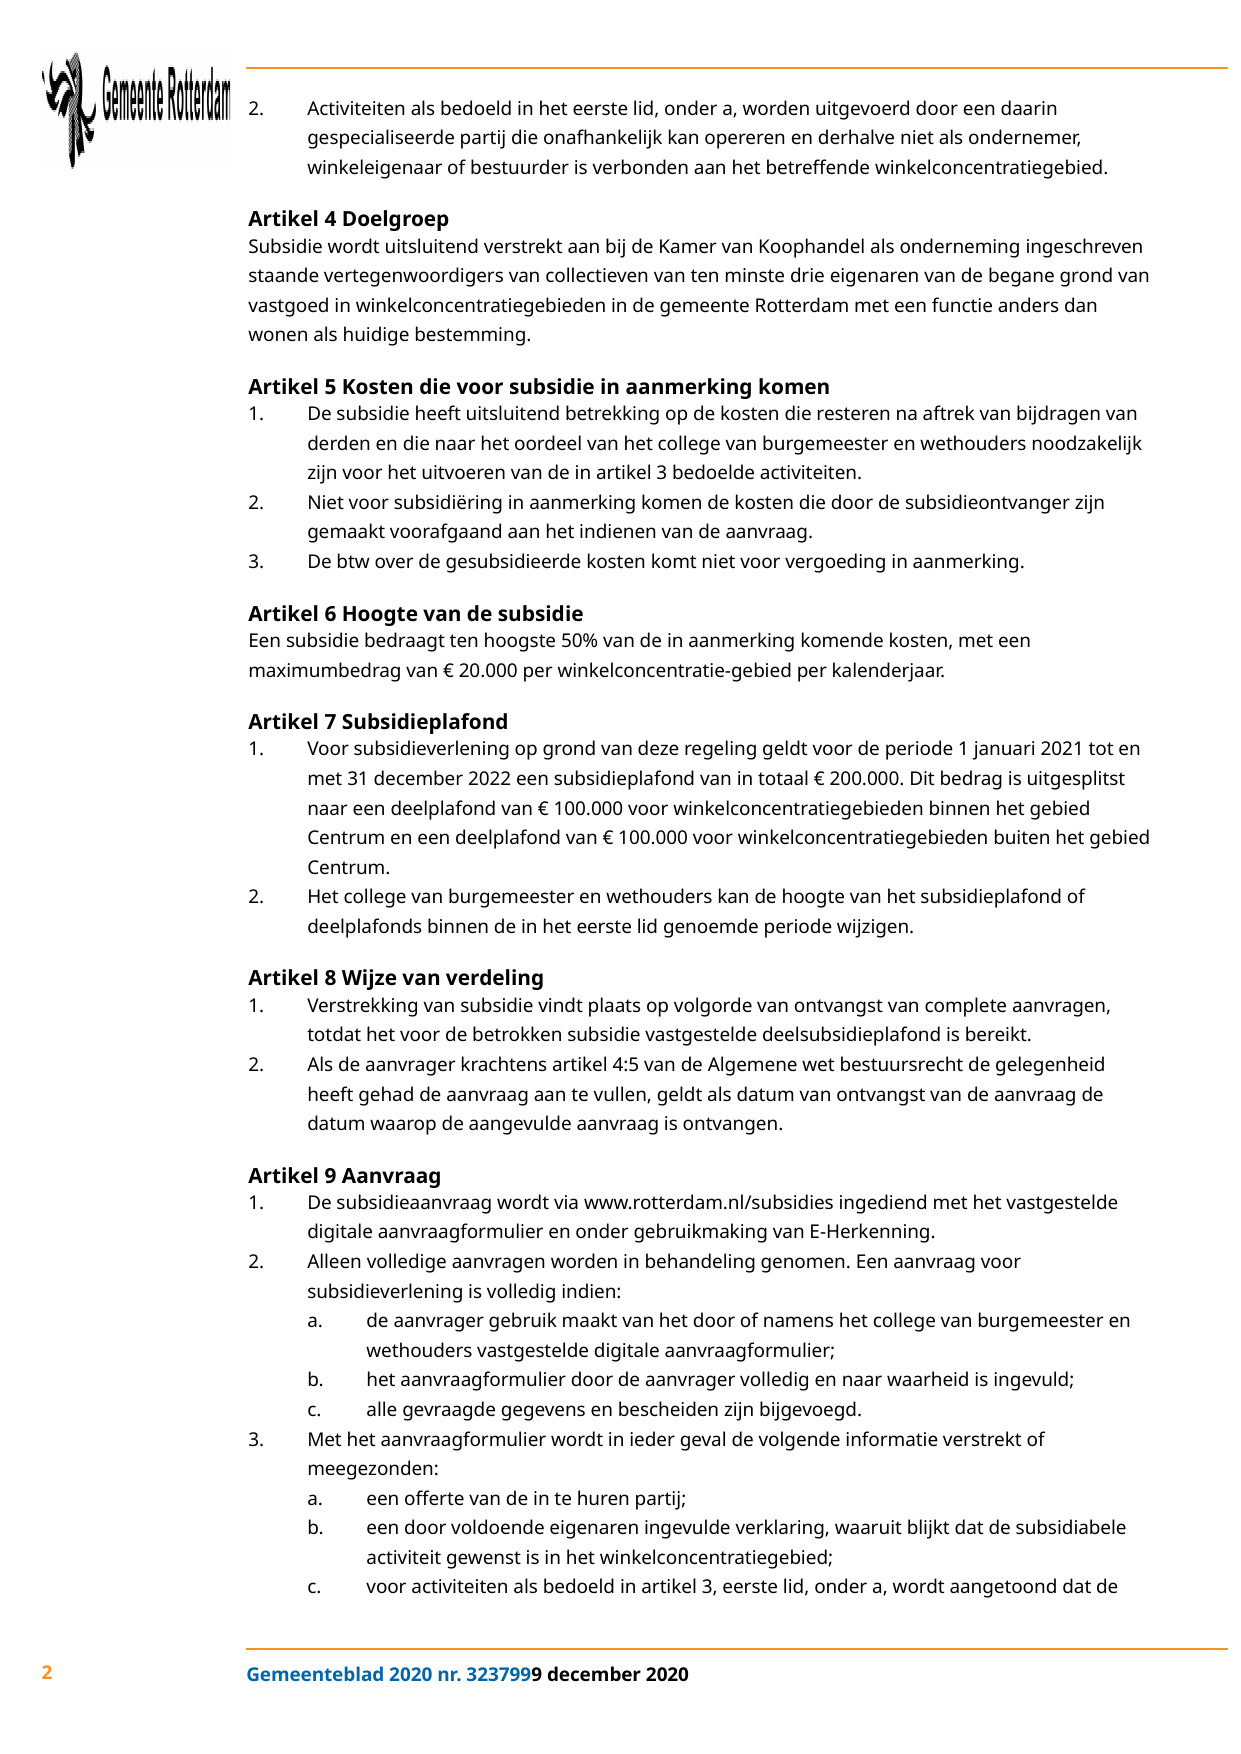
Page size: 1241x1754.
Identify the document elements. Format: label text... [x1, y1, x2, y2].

text Artikel 8 Wijze van verdeling [248, 963, 1152, 992]
list voor activiteiten als bedoeld in artikel 3, eerste lid, onder a, wordt aangetoond dat de [307, 1574, 1152, 1599]
list Verstrekking van subsidie vindt plaats op volgorde van ontvangst van complete aanvragen, totdat het voor de betrokken subsidie vastgestelde deelsubsidieplafond is bereikt. [248, 992, 1152, 1047]
text Artikel 4 Doelgroep [248, 204, 1152, 233]
list Niet voor subsidiëring in aanmerking komen de kosten die door de subsidieontvanger zijn gemaakt voorafgaand aan het indienen van de aanvraag. [248, 489, 1152, 544]
list Met het aanvraagformulier wordt in ieder geval de volgende informatie verstrekt of meegezonden: [248, 1426, 1152, 1481]
list het aanvraagformulier door de aanvrager volledig en naar waarheid is ingevuld; [307, 1367, 1152, 1392]
list een offerte van de in te huren partij; [307, 1485, 1152, 1511]
list alle gevraagde gegevens en bescheiden zijn bijgevoegd. [307, 1396, 1152, 1422]
list Als de aanvrager krachtens artikel 4:5 van de Algemene wet bestuursrecht de gelegenheid heeft gehad de aanvraag aan te vullen, geldt als datum van ontvangst van de aanvraag de datum waarop de aangevulde aanvraag is ontvangen. [248, 1051, 1152, 1136]
text Subsidie wordt uitsluitend verstrekt aan bij de Kamer van Koophandel als onderneming ingeschreven staande vertegenwoordigers van collectieven van ten minste drie eigenaren van de begane grond van vastgoed in winkelconcentratiegebieden in de gemeente Rotterdam met een functie anders dan wonen als huidige bestemming. [248, 233, 1152, 347]
list Het college van burgemeester en wethouders kan de hoogte van het subsidieplafond of deelplafonds binnen de in het eerste lid genoemde periode wijzigen. [248, 883, 1152, 939]
list Alleen volledige aanvragen worden in behandeling genomen. Een aanvraag voor subsidieverlening is volledig indien: [248, 1248, 1152, 1304]
list Voor subsidieverlening op grond van deze regeling geldt voor de periode 1 januari 2021 tot en met 31 december 2022 een subsidieplafond van in totaal € 200.000. Dit bedrag is uitgesplitst naar een deelplafond van € 100.000 voor winkelconcentratiegebieden binnen het gebied Centrum en een deelplafond van € 100.000 voor winkelconcentratiegebieden buiten het gebied Centrum. [248, 736, 1152, 880]
list De subsidie heeft uitsluitend betrekking op de kosten die resteren na aftrek van bijdragen van derden en die naar het oordeel van het college van burgemeester en wethouders noodzakelijk zijn voor het uitvoeren van de in artikel 3 bedoelde activiteiten. [248, 400, 1152, 485]
list De subsidieaanvraag wordt via www.rotterdam.nl/subsidies ingediend met het vastgestelde digitale aanvraagformulier en onder gebruikmaking van E-Herkenning. [248, 1189, 1152, 1244]
list Activiteiten als bedoeld in het eerste lid, onder a, worden uitgevoerd door een daarin gespecialiseerde partij die onafhankelijk kan opereren en derhalve niet als ondernemer, winkeleigenaar of bestuurder is verbonden aan het betreffende winkelconcentratiegebied. [248, 95, 1152, 180]
text Artikel 7 Subsidieplafond [248, 707, 1152, 736]
text Artikel 5 Kosten die voor subsidie in aanmerking komen [248, 372, 1152, 400]
text Artikel 6 Hoogte van de subsidie [248, 599, 1152, 627]
text Een subsidie bedraagt ten hoogste 50% van de in aanmerking komende kosten, met een maximumbedrag van € 20.000 per winkelconcentratie-gebied per kalenderjaar. [248, 627, 1152, 682]
list De btw over de gesubsidieerde kosten komt niet voor vergoeding in aanmerking. [248, 548, 1152, 574]
picture [41, 47, 231, 172]
list een door voldoende eigenaren ingevulde verklaring, waaruit blijkt dat de subsidiabele activiteit gewenst is in het winkelconcentratiegebied; [307, 1514, 1152, 1570]
list de aanvrager gebruik maakt van het door of namens het college van burgemeester en wethouders vastgestelde digitale aanvraagformulier; [307, 1307, 1152, 1363]
text Artikel 9 Aanvraag [248, 1161, 1152, 1189]
